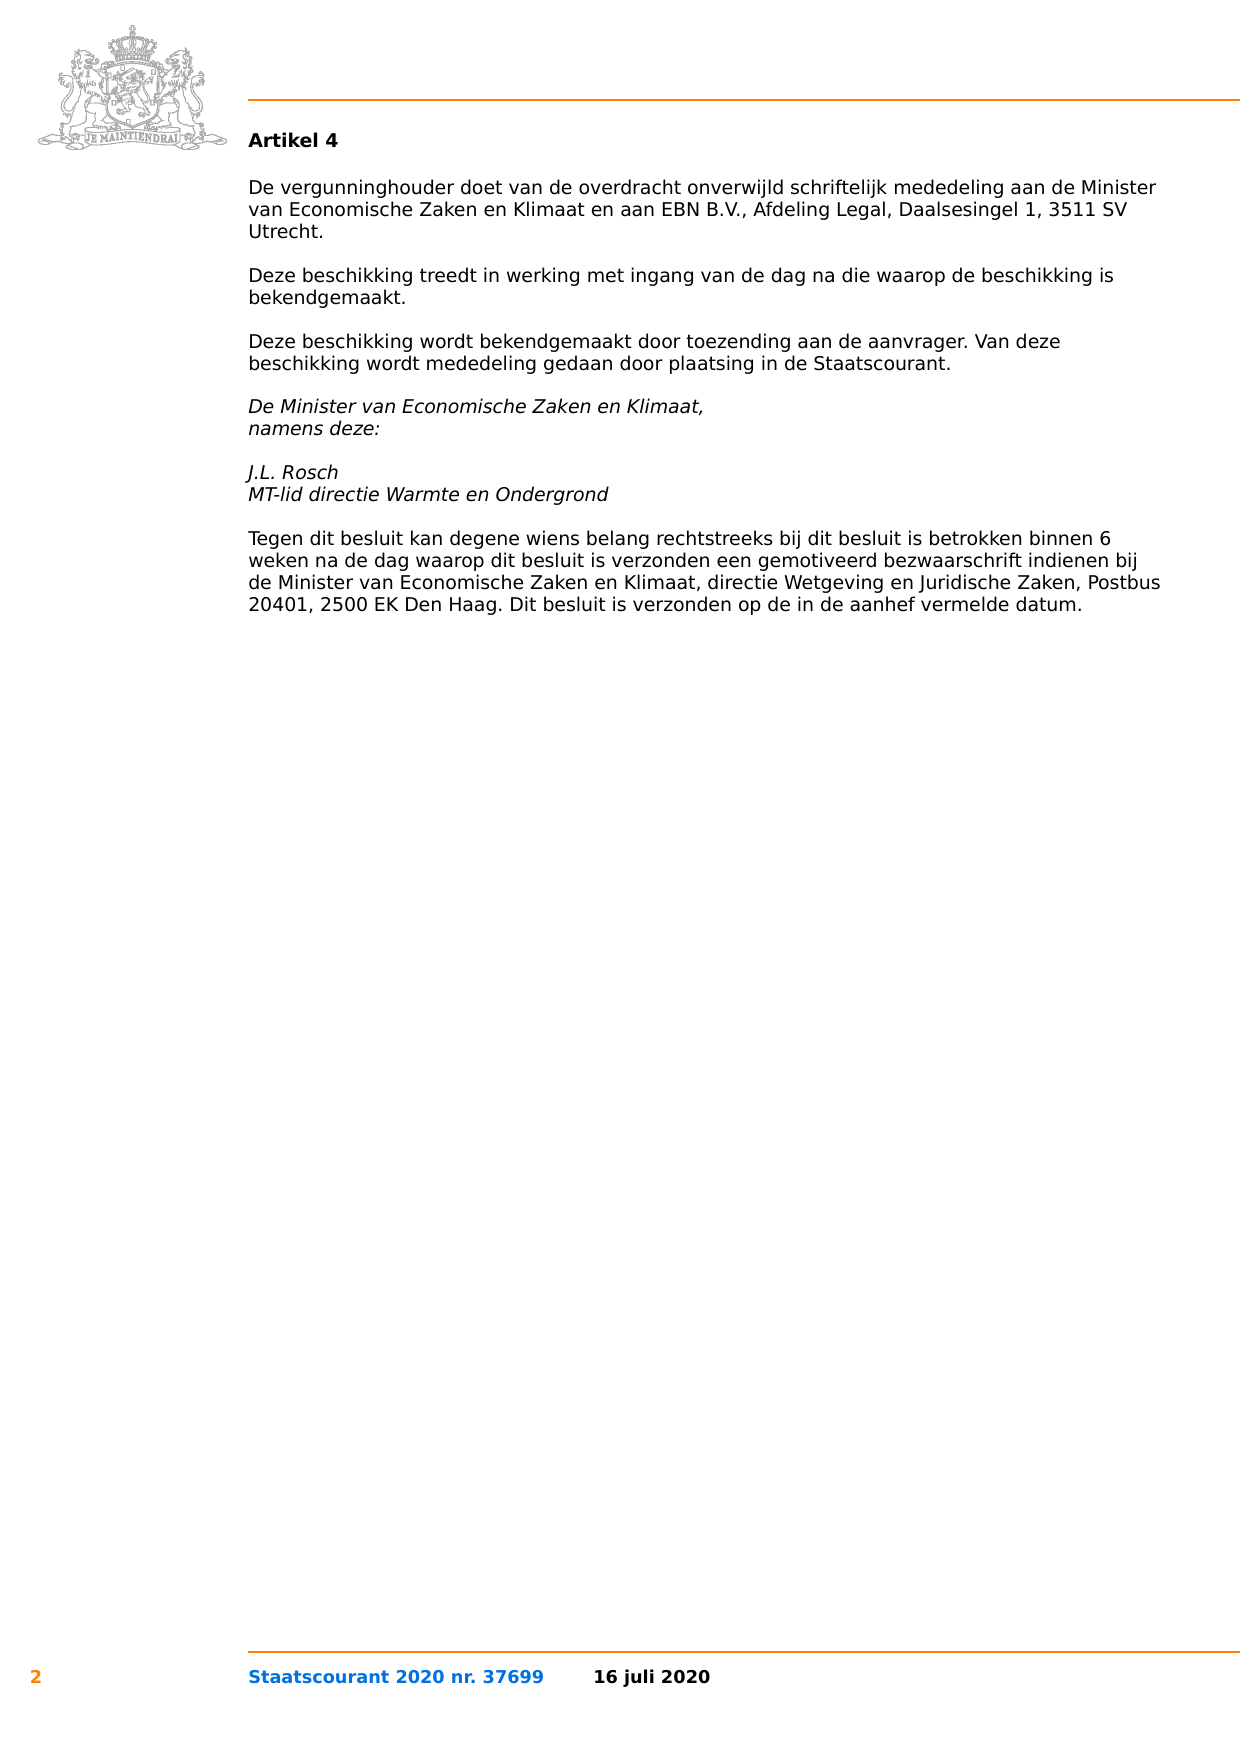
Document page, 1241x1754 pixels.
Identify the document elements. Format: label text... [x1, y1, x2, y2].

text De vergunninghouder doet van de overdracht onverwijld schriftelijk mededeling aan de Minister van Economische Zaken en Klimaat en aan EBN B.V., Afdeling Legal, Daalsesingel 1, 3511 SV Utrecht. [248, 177, 1163, 243]
text Tegen dit besluit kan degene wiens belang rechtstreeks bij dit besluit is betrokken binnen 6 weken na de dag waarop dit besluit is verzonden een gemotiveerd bezwaarschrift indienen bij de Minister van Economische Zaken en Klimaat, directie Wetgeving en Juridische Zaken, Postbus 20401, 2500 EK Den Haag. Dit besluit is verzonden op de in de aanhef vermelde datum. [248, 528, 1163, 616]
subtitle Artikel 4 [248, 130, 1163, 152]
text Deze beschikking wordt bekendgemaakt door toezending aan de aanvrager. Van deze beschikking wordt mededeling gedaan door plaatsing in de Staatscourant. [248, 331, 1163, 374]
text Deze beschikking treedt in werking met ingang van de dag na die waarop de beschikking is bekendgemaakt. [248, 265, 1163, 309]
text De Minister van Economische Zaken en Klimaat, namens deze: J.L. Rosch MT-lid directie Warmte en Ondergrond [248, 396, 1163, 506]
picture [38, 25, 227, 150]
